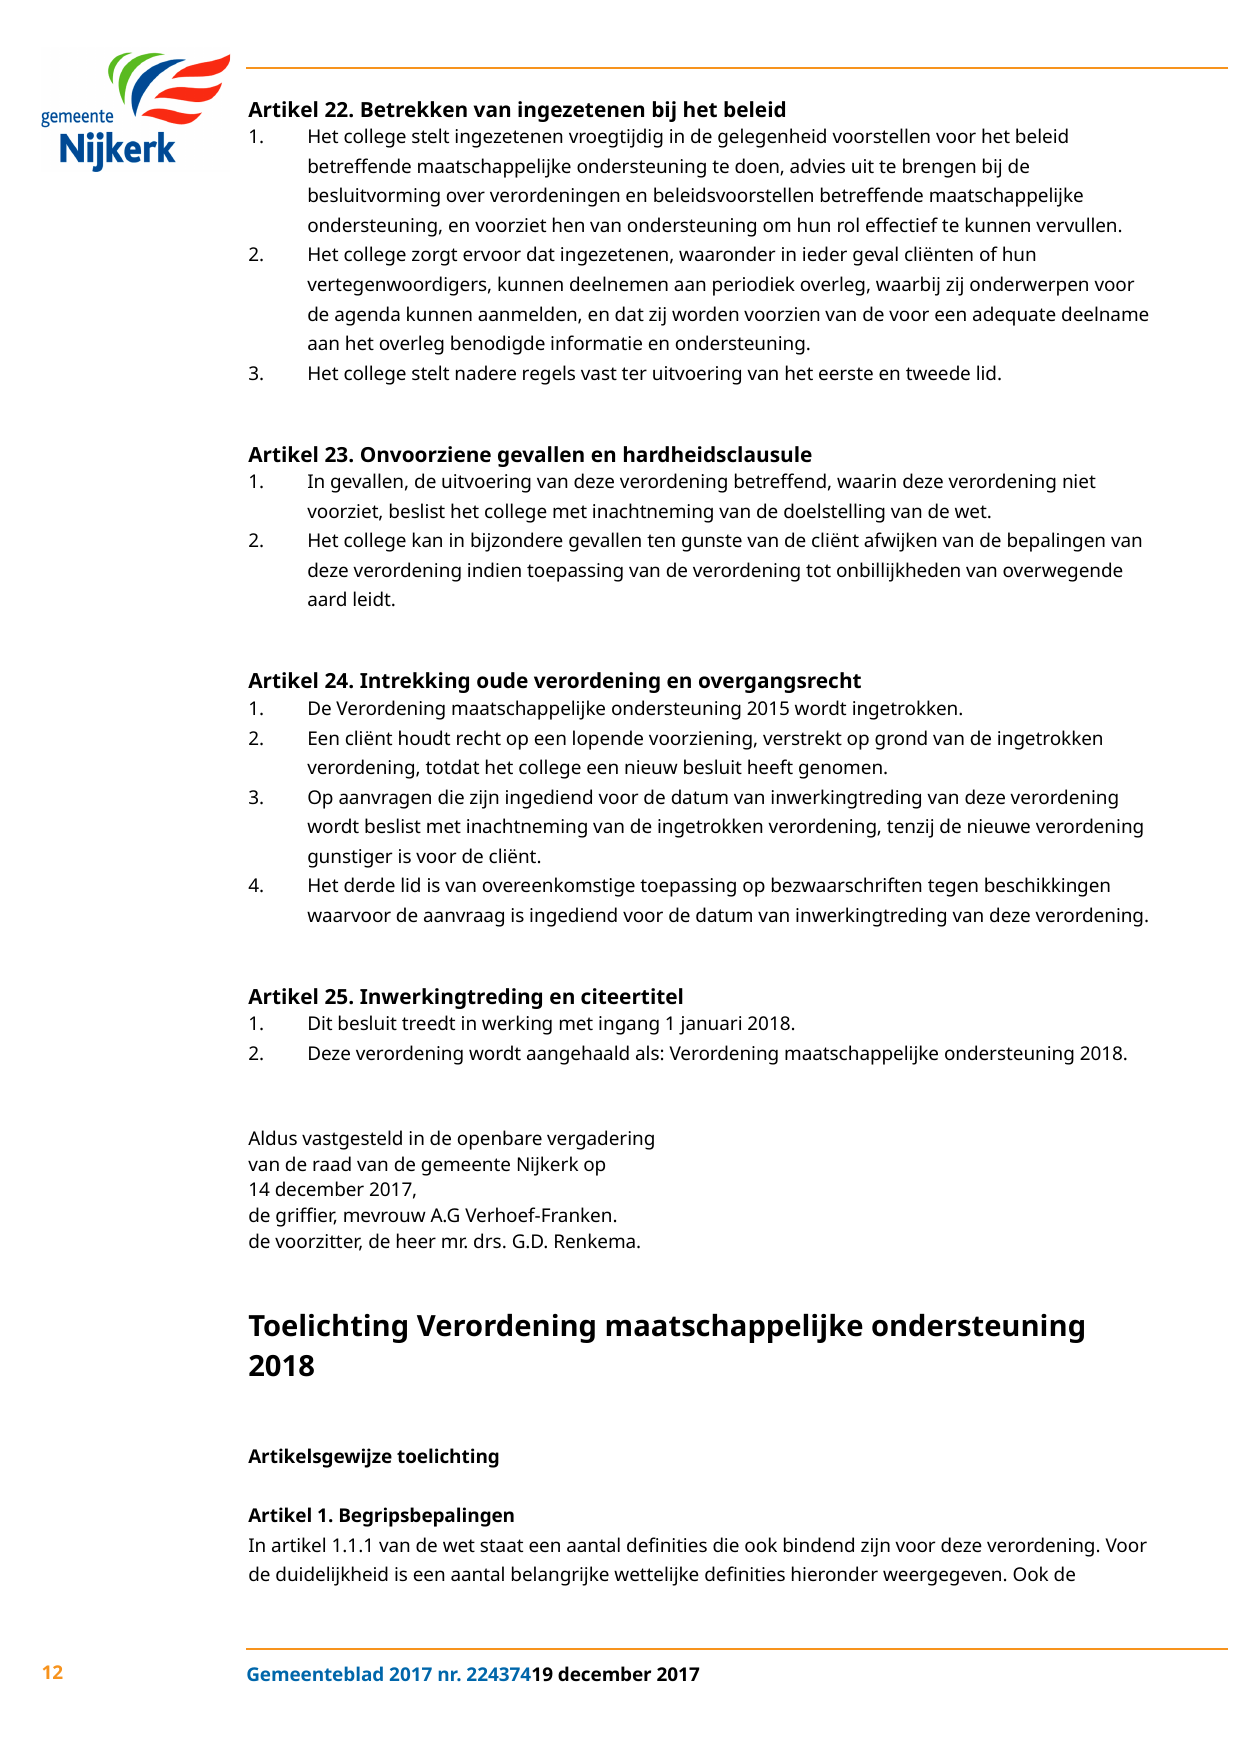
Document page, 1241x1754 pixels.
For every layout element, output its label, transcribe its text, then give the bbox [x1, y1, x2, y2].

list Deze verordening wordt aangehaald als: Verordening maatschappelijke ondersteuning 2018. [248, 1040, 1152, 1066]
list Het college stelt nadere regels vast ter uitvoering van het eerste en tweede lid. [248, 360, 1152, 386]
list Het derde lid is van overeenkomstige toepassing op bezwaarschriften tegen beschikkingen waarvoor de aanvraag is ingediend voor de datum van inwerkingtreding van deze verordening. [248, 873, 1152, 928]
text Artikel 23. Onvoorziene gevallen en hardheidsclausule [248, 440, 1152, 468]
list Het college kan in bijzondere gevallen ten gunste van de cliënt afwijken van de bepalingen van deze verordening indien toepassing van de verordening tot onbillijkheden van overwegende aard leidt. [248, 527, 1152, 612]
text In artikel 1.1.1 van de wet staat een aantal definities die ook bindend zijn voor deze verordening. Voor de duidelijkheid is een aantal belangrijke wettelijke definities hieronder weergegeven. Ook de [248, 1532, 1152, 1587]
text Aldus vastgesteld in de openbare vergadering [248, 1125, 1152, 1151]
text Artikelsgewijze toelichting [248, 1443, 1152, 1469]
text 14 december 2017, [248, 1177, 1152, 1202]
text Artikel 1. Begripsbepalingen [248, 1502, 1152, 1528]
text Artikel 25. Inwerkingtreding en citeertitel [248, 982, 1152, 1011]
list Het college stelt ingezetenen vroegtijdig in de gelegenheid voorstellen voor het beleid betreffende maatschappelijke ondersteuning te doen, advies uit te brengen bij de besluitvorming over verordeningen en beleidsvoorstellen betreffende maatschappelijke ondersteuning, en voorziet hen van ondersteuning om hun rol effectief te kunnen vervullen. [248, 123, 1152, 238]
text de voorzitter, de heer mr. drs. G.D. Renkema. [248, 1228, 1152, 1254]
text de griffier, mevrouw A.G Verhoef-Franken. [248, 1202, 1152, 1228]
list Het college zorgt ervoor dat ingezetenen, waaronder in ieder geval cliënten of hun vertegenwoordigers, kunnen deelnemen aan periodiek overleg, waarbij zij onderwerpen voor de agenda kunnen aanmelden, en dat zij worden voorzien van de voor een adequate deelname aan het overleg benodigde informatie en ondersteuning. [248, 242, 1152, 356]
text Toelichting Verordening maatschappelijke ondersteuning 2018 [248, 1305, 1152, 1384]
list Dit besluit treedt in werking met ingang 1 januari 2018. [248, 1011, 1152, 1036]
list De Verordening maatschappelijke ondersteuning 2015 wordt ingetrokken. [248, 695, 1152, 721]
list Op aanvragen die zijn ingediend voor de datum van inwerkingtreding van deze verordening wordt beslist met inachtneming van de ingetrokken verordening, tenzij de nieuwe verordening gunstiger is voor de cliënt. [248, 784, 1152, 869]
text Artikel 24. Intrekking oude verordening en overgangsrecht [248, 667, 1152, 695]
text Artikel 22. Betrekken van ingezetenen bij het beleid [248, 95, 1152, 123]
list In gevallen, de uitvoering van deze verordening betreffend, waarin deze verordening niet voorziet, beslist het college met inachtneming van de doelstelling van de wet. [248, 468, 1152, 524]
picture [41, 47, 231, 172]
list Een cliënt houdt recht op een lopende voorziening, verstrekt op grond van de ingetrokken verordening, totdat het college een nieuw besluit heeft genomen. [248, 725, 1152, 780]
text van de raad van de gemeente Nijkerk op [248, 1151, 1152, 1177]
